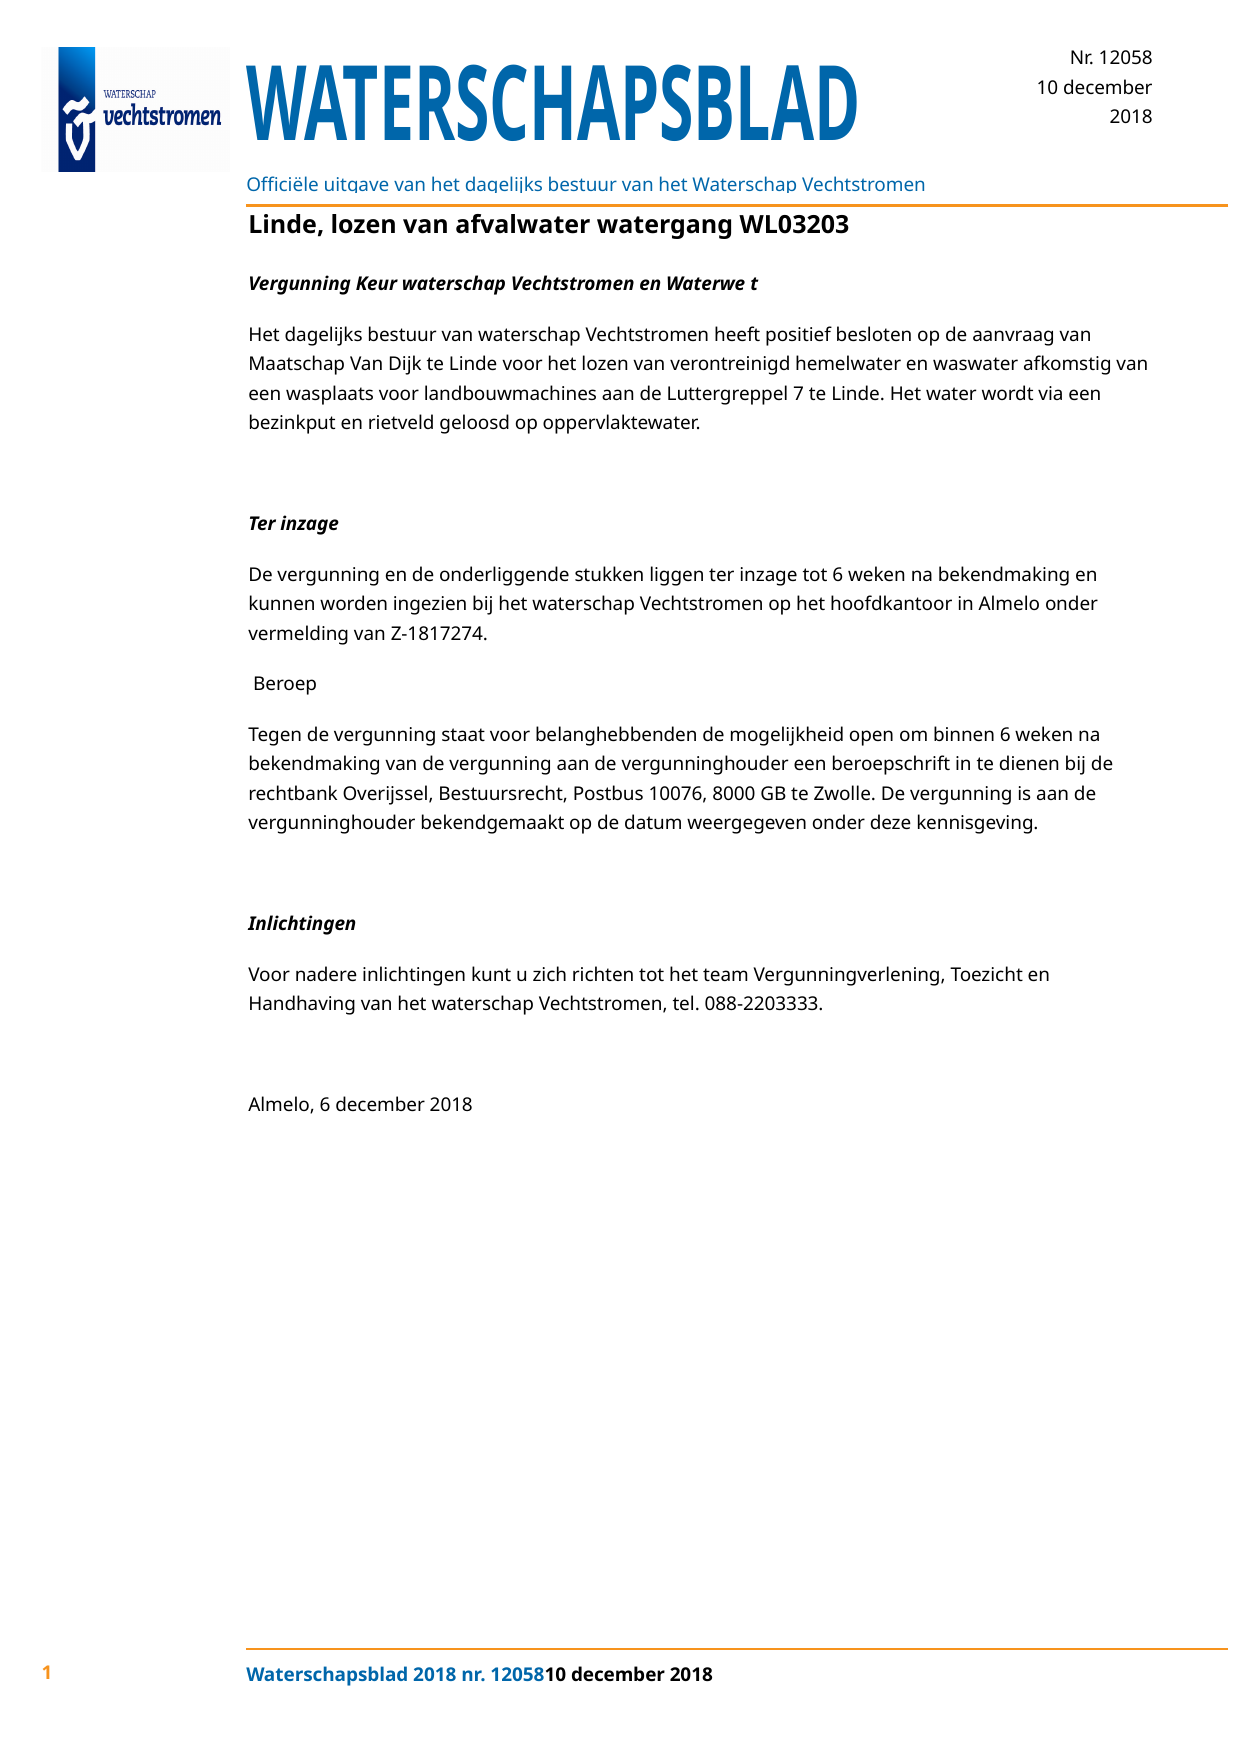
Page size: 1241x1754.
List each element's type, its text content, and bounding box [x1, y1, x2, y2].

text Inlichtingen [248, 910, 1152, 936]
text Voor nadere inlichtingen kunt u zich richten tot het team Vergunningverlening, Toezicht en Handhaving van het waterschap Vechtstromen, tel. 088-2203333. [248, 961, 1152, 1016]
text Vergunning Keur waterschap Vechtstromen en Waterwe t [248, 270, 1152, 296]
text Het dagelijks bestuur van waterschap Vechtstromen heeft positief besloten op de aanvraag van Maatschap Van Dijk te Linde voor het lozen van verontreinigd hemelwater en waswater afkomstig van een wasplaats voor landbouwmachines aan de Luttergreppel 7 te Linde. Het water wordt via een bezinkput en rietveld geloosd op oppervlaktewater. [248, 321, 1152, 435]
text Tegen de vergunning staat voor belanghebbenden de mogelijkheid open om binnen 6 weken na bekendmaking van de vergunning aan de vergunninghouder een beroepschrift in te dienen bij de rechtbank Overijssel, Bestuursrecht, Postbus 10076, 8000 GB te Zwolle. De vergunning is aan de vergunninghouder bekendgemaakt op de datum weergegeven onder deze kennisgeving. [248, 721, 1152, 835]
picture [41, 47, 231, 172]
text De vergunning en de onderliggende stukken liggen ter inzage tot 6 weken na bekendmaking en kunnen worden ingezien bij het waterschap Vechtstromen op het hoofdkantoor in Almelo onder vermelding van Z-1817274. [248, 561, 1152, 646]
text Beroep [248, 670, 1152, 696]
text Linde, lozen van afvalwater watergang WL03203 [248, 207, 1152, 241]
text Almelo, 6 december 2018 [248, 1091, 1152, 1117]
text Ter inzage [248, 510, 1152, 536]
